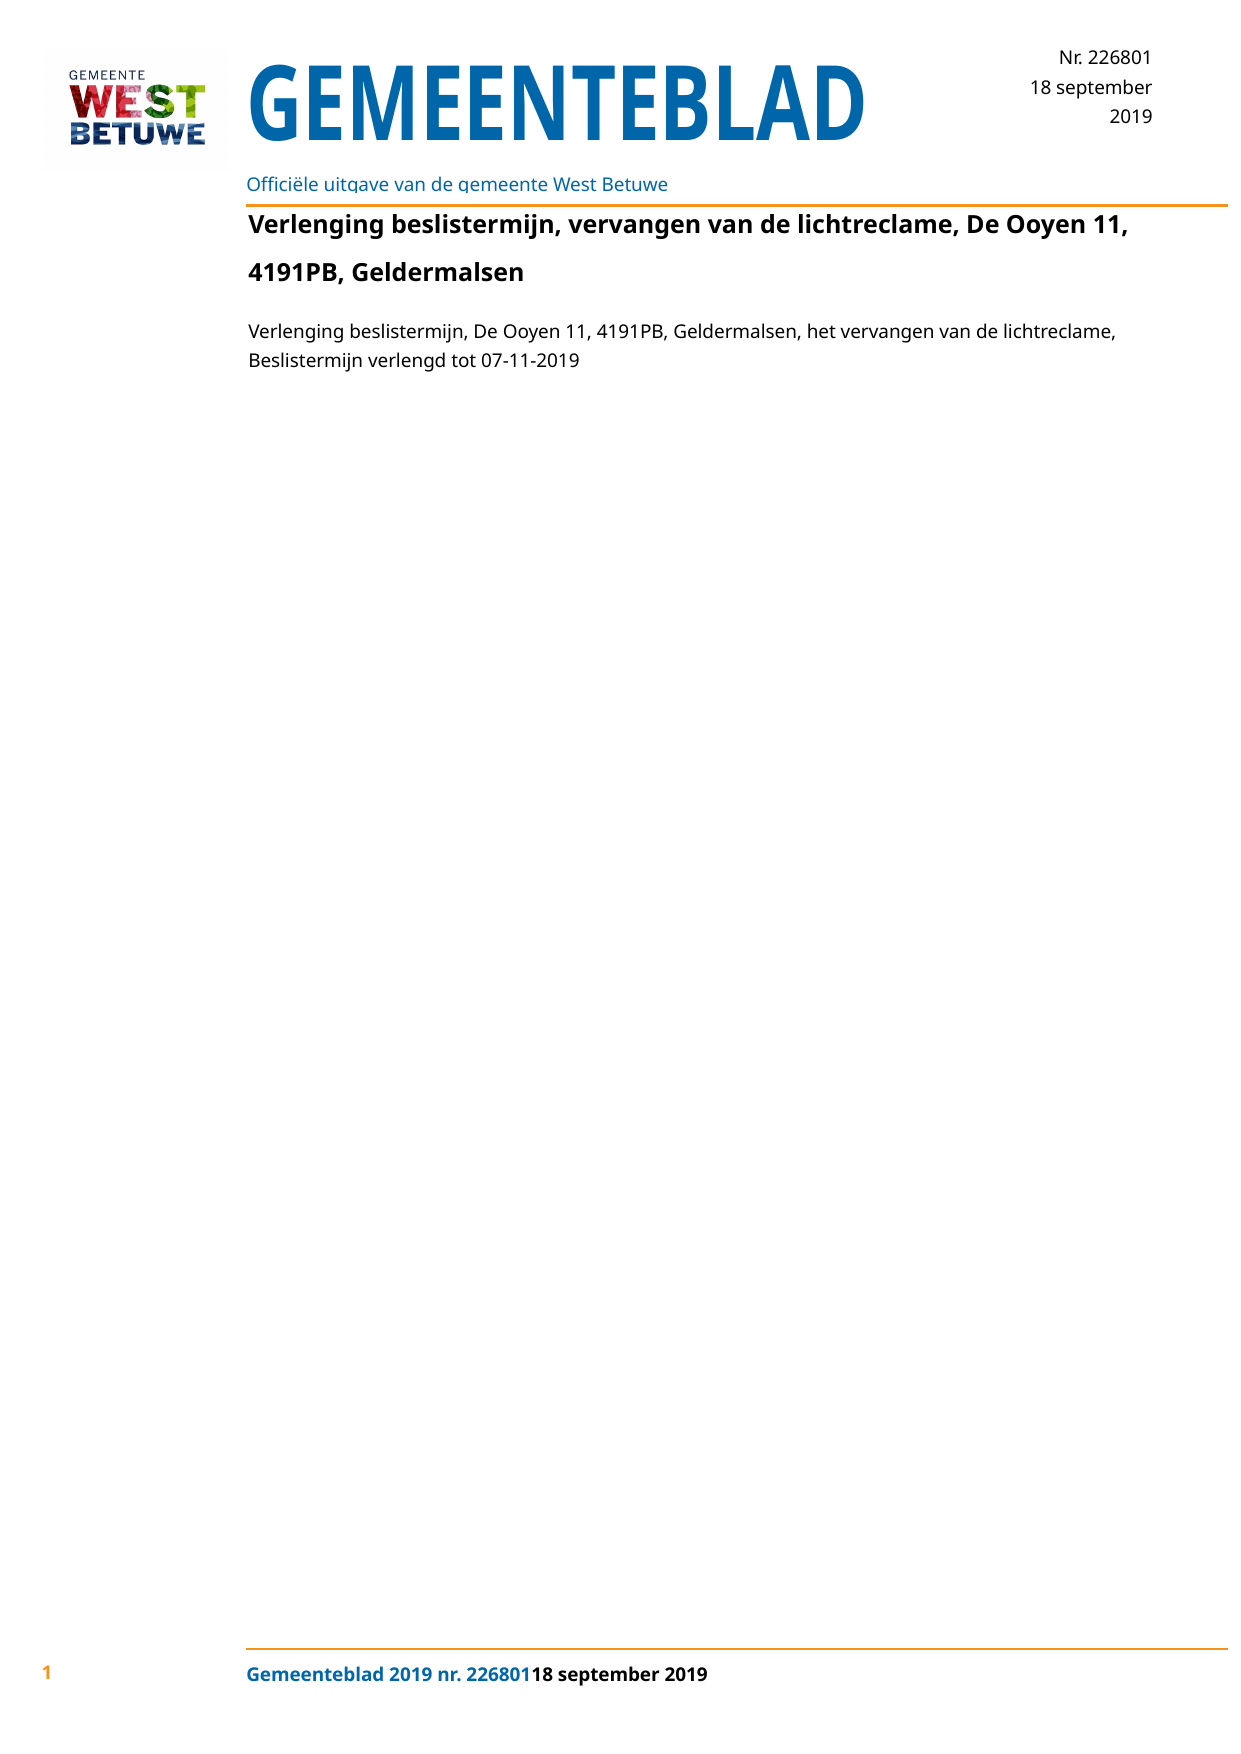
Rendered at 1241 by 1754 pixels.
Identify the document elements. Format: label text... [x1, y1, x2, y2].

text Verlenging beslistermijn, vervangen van de lichtreclame, De Ooyen 11, 4191PB, Geldermalsen [248, 207, 1152, 288]
text Verlenging beslistermijn, De Ooyen 11, 4191PB, Geldermalsen, het vervangen van de lichtreclame, Beslistermijn verlengd tot 07-11-2019 [248, 318, 1152, 373]
picture [41, 47, 231, 172]
